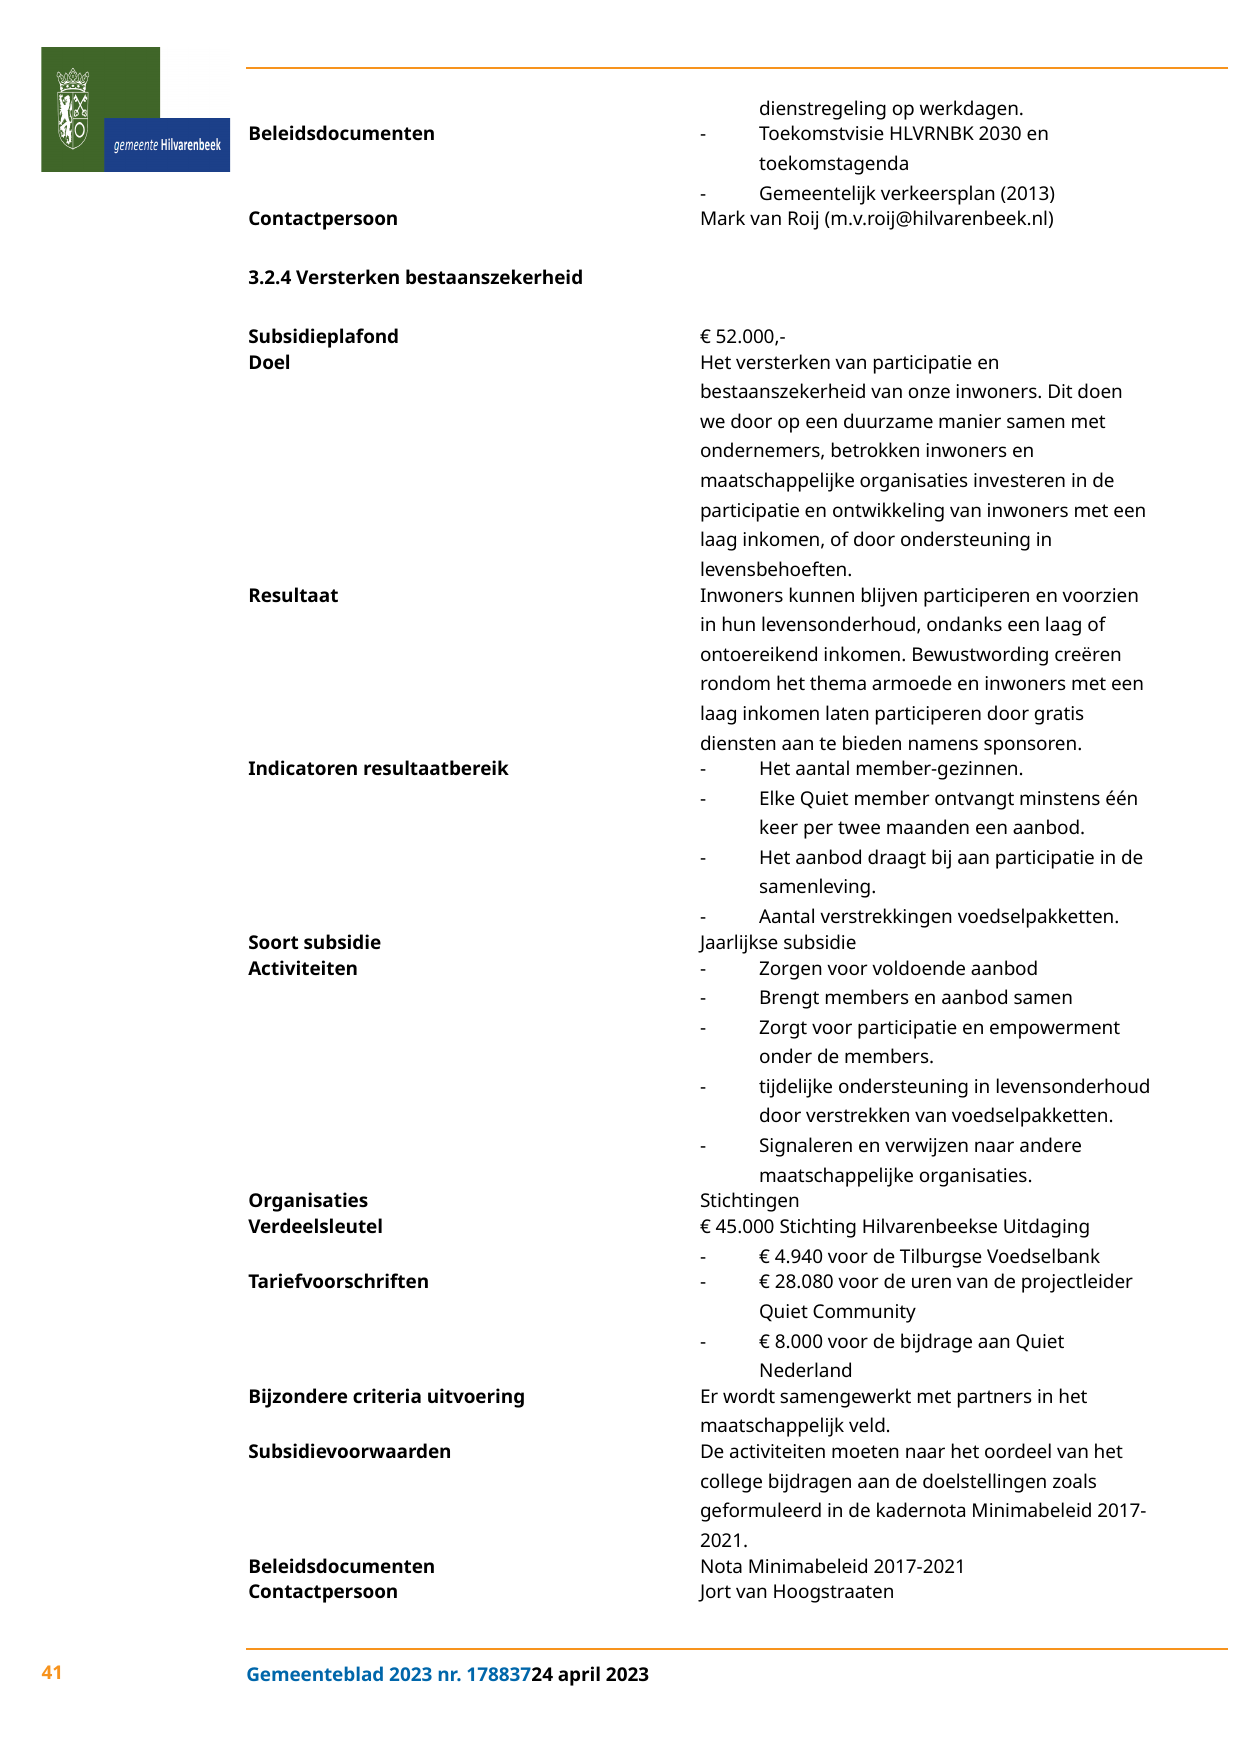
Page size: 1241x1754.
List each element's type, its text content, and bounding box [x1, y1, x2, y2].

table_header Subsidieplafond [248, 323, 700, 349]
table_cell Beleidsdocumenten [248, 1553, 700, 1579]
table_cell Organisaties [248, 1188, 700, 1213]
table_cell Doel [248, 349, 700, 582]
table_cell Mark van Roij (m.v.roij@hilvarenbeek.nl) [700, 205, 1152, 231]
table_cell Contactpersoon [248, 205, 700, 231]
table_cell dienstregeling op werkdagen. [700, 95, 1152, 121]
table_header € 52.000,- [700, 323, 1152, 349]
table_cell Subsidievoorwaarden [248, 1439, 700, 1553]
table_cell Jaarlijkse subsidie [700, 929, 1152, 955]
table_cell Er wordt samengewerkt met partners in het maatschappelijk veld. [700, 1383, 1152, 1438]
table_cell Het aantal member-gezinnen. Elke Quiet member ontvangt minstens één keer per twee maanden een aanbod. Het aanbod draagt bij aan participatie in de samenleving. Aantal verstrekkingen voedselpakketten. [700, 755, 1152, 929]
table_cell De activiteiten moeten naar het oordeel van het college bijdragen aan de doelstellingen zoals geformuleerd in de kadernota Minimabeleid 2017-2021. [700, 1439, 1152, 1553]
table_cell Toekomstvisie HLVRNBK 2030 en toekomstagenda Gemeentelijk verkeersplan (2013) [700, 121, 1152, 205]
table_cell [248, 95, 700, 121]
table_cell Jort van Hoogstraaten [700, 1579, 1152, 1604]
table_cell Het versterken van participatie en bestaanszekerheid van onze inwoners. Dit doen we door op een duurzame manier samen met ondernemers, betrokken inwoners en maatschappelijke organisaties investeren in de participatie en ontwikkeling van inwoners met een laag inkomen, of door ondersteuning in levensbehoeften. [700, 349, 1152, 582]
table_cell Beleidsdocumenten [248, 121, 700, 205]
table_cell Resultaat [248, 582, 700, 755]
table_cell Zorgen voor voldoende aanbod Brengt members en aanbod samen Zorgt voor participatie en empowerment onder de members. tijdelijke ondersteuning in levensonderhoud door verstrekken van voedselpakketten. Signaleren en verwijzen naar andere maatschappelijke organisaties. [700, 955, 1152, 1188]
table_cell Indicatoren resultaatbereik [248, 755, 700, 929]
text 3.2.4 Versterken bestaanszekerheid [248, 264, 1152, 290]
table_cell Inwoners kunnen blijven participeren en voorzien in hun levensonderhoud, ondanks een laag of ontoereikend inkomen. Bewustwording creëren rondom het thema armoede en inwoners met een laag inkomen laten participeren door gratis diensten aan te bieden namens sponsoren. [700, 582, 1152, 755]
picture [41, 47, 231, 172]
table_cell Soort subsidie [248, 929, 700, 955]
table_cell € 28.080 voor de uren van de projectleider Quiet Community € 8.000 voor de bijdrage aan Quiet Nederland [700, 1269, 1152, 1383]
table_cell Verdeelsleutel [248, 1213, 700, 1269]
table_cell Bijzondere criteria uitvoering [248, 1383, 700, 1438]
table_cell Activiteiten [248, 955, 700, 1188]
table_cell € 45.000 Stichting Hilvarenbeekse Uitdaging € 4.940 voor de Tilburgse Voedselbank [700, 1213, 1152, 1269]
table_cell Nota Minimabeleid 2017-2021 [700, 1553, 1152, 1579]
table_cell Contactpersoon [248, 1579, 700, 1604]
table_cell Tariefvoorschriften [248, 1269, 700, 1383]
table_cell Stichtingen [700, 1188, 1152, 1213]
